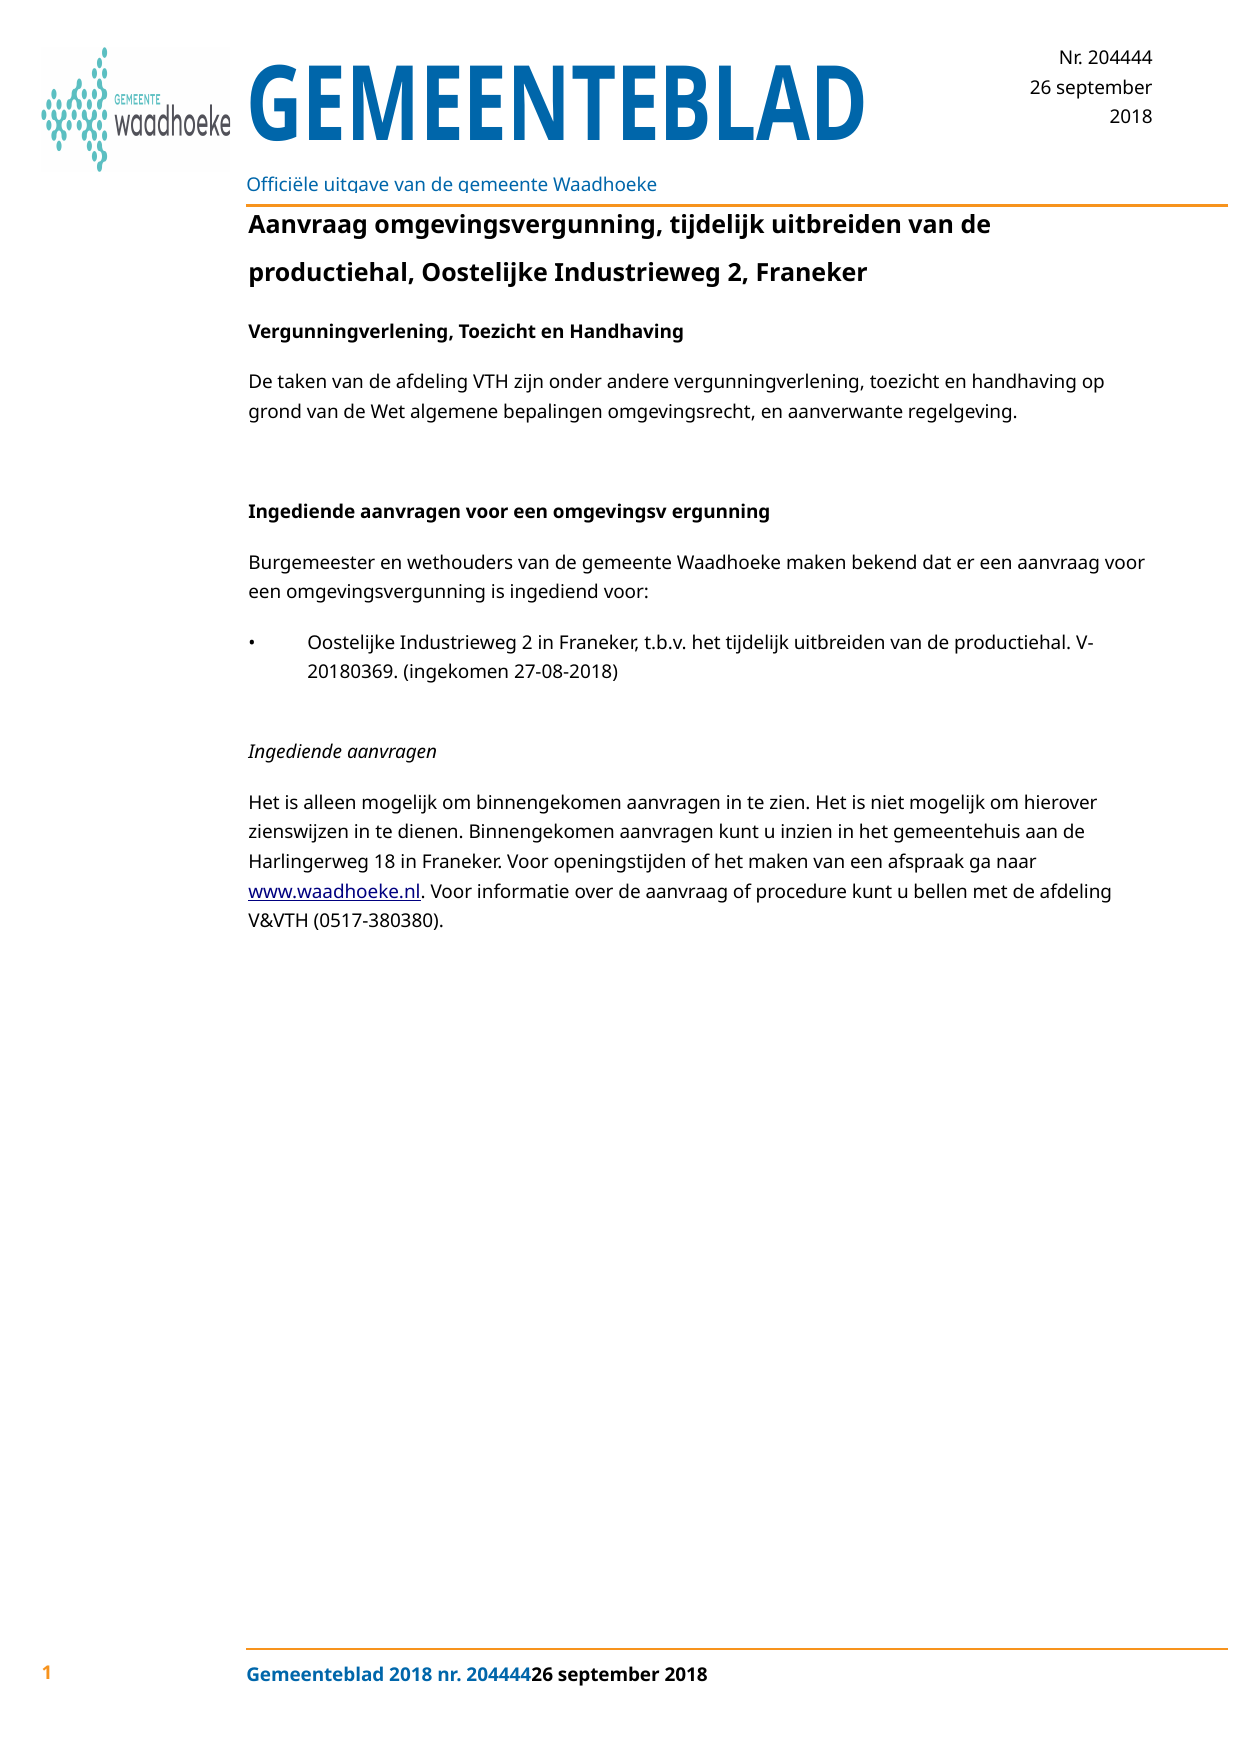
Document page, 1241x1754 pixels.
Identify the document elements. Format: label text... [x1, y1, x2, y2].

text Aanvraag omgevingsvergunning, tijdelijk uitbreiden van de productiehal, Oostelijke Industrieweg 2, Franeker [248, 207, 1152, 288]
picture [41, 47, 231, 172]
text Vergunningverlening, Toezicht en Handhaving [248, 318, 1152, 344]
text Ingediende aanvragen voor een omgevingsv ergunning [248, 499, 1152, 524]
text Burgemeester en wethouders van de gemeente Waadhoeke maken bekend dat er een aanvraag voor een omgevingsvergunning is ingediend voor: [248, 549, 1152, 604]
text De taken van de afdeling VTH zijn onder andere vergunningverlening, toezicht en handhaving op grond van de Wet algemene bepalingen omgevingsrecht, en aanverwante regelgeving. [248, 368, 1152, 424]
text Het is alleen mogelijk om binnengekomen aanvragen in te zien. Het is niet mogelijk om hierover zienswijzen in te dienen. Binnengekomen aanvragen kunt u inzien in het gemeentehuis aan de Harlingerweg 18 in Franeker. Voor openingstijden of het maken van een afspraak ga naar www.waadhoeke.nl. Voor informatie over de aanvraag of procedure kunt u bellen met de afdeling V&VTH (0517-380380). [248, 789, 1152, 933]
list Oostelijke Industrieweg 2 in Franeker, t.b.v. het tijdelijk uitbreiden van de productiehal. V-20180369. (ingekomen 27-08-2018) [248, 629, 1152, 684]
text Ingediende aanvragen [248, 739, 1152, 764]
